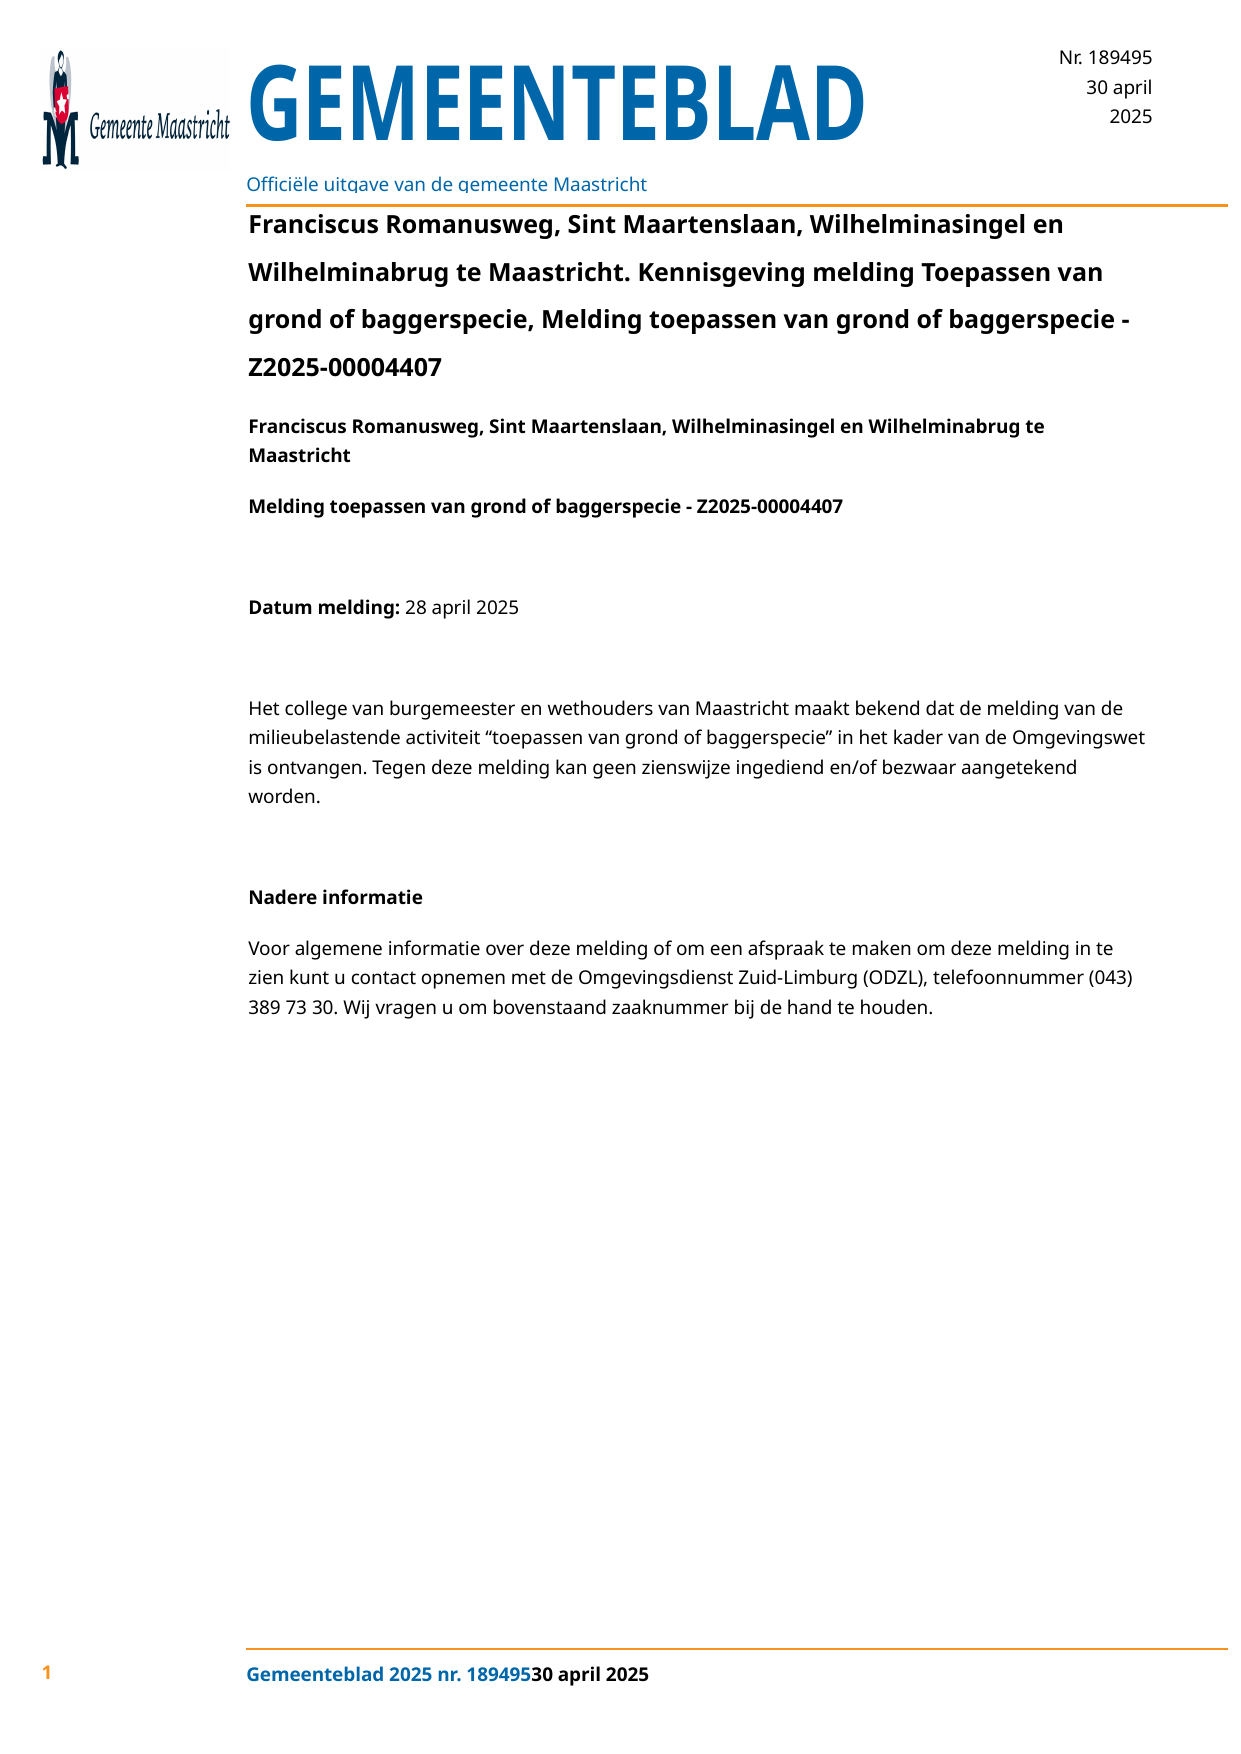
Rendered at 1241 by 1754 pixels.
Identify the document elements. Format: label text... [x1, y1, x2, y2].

text Franciscus Romanusweg, Sint Maartenslaan, Wilhelminasingel en Wilhelminabrug te Maastricht [248, 413, 1152, 468]
text Franciscus Romanusweg, Sint Maartenslaan, Wilhelminasingel en Wilhelminabrug te Maastricht. Kennisgeving melding Toepassen van grond of baggerspecie, Melding toepassen van grond of baggerspecie - Z2025-00004407 [248, 207, 1152, 384]
text Voor algemene informatie over deze melding of om een afspraak te maken om deze melding in te zien kunt u contact opnemen met de Omgevingsdienst Zuid-Limburg (ODZL), telefoonnummer (043) 389 73 30. Wij vragen u om bovenstaand zaaknummer bij de hand te houden. [248, 935, 1152, 1020]
text Melding toepassen van grond of baggerspecie - Z2025-00004407 [248, 493, 1152, 519]
text Het college van burgemeester en wethouders van Maastricht maakt bekend dat de melding van de milieubelastende activiteit “toepassen van grond of baggerspecie” in het kader van de Omgevingswet is ontvangen. Tegen deze melding kan geen zienswijze ingediend en/of bezwaar aangetekend worden. [248, 695, 1152, 809]
picture [41, 47, 231, 172]
text Nadere informatie [248, 884, 1152, 910]
text Datum melding: 28 april 2025 [248, 594, 1152, 620]
